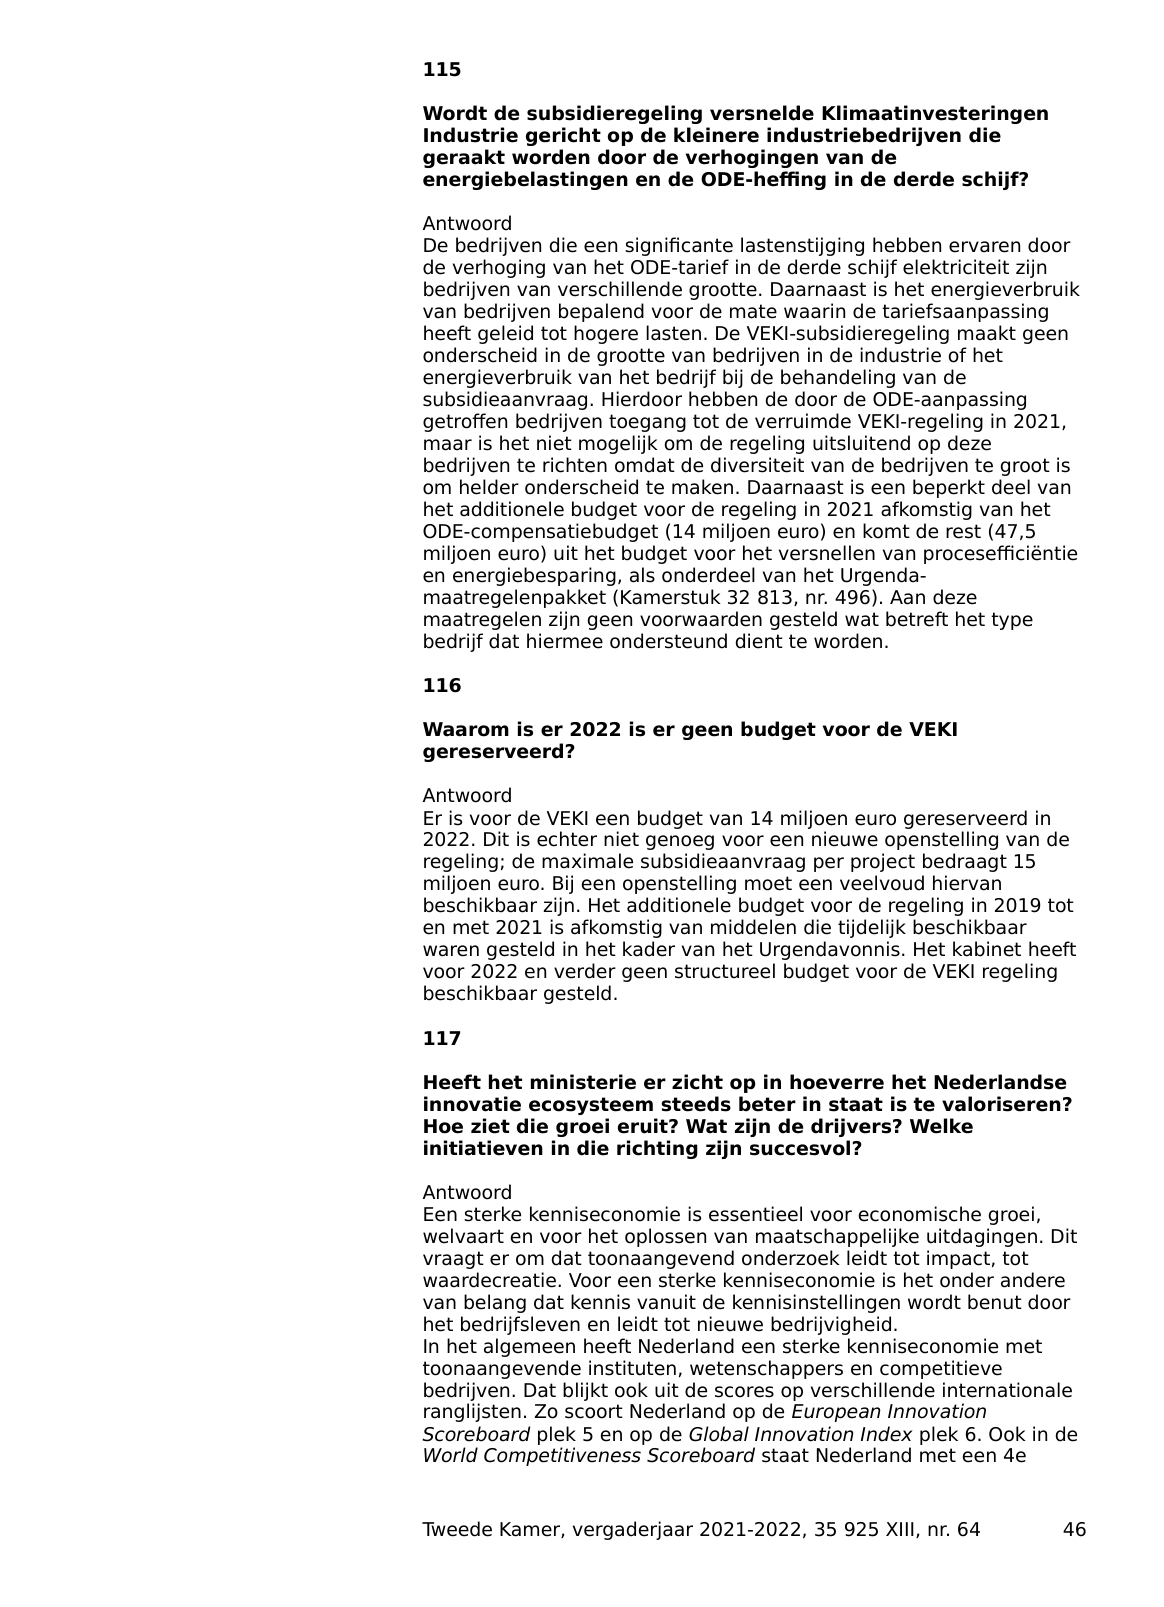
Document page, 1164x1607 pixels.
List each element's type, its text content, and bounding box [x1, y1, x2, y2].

text In het algemeen heeft Nederland een sterke kenniseconomie met toonaangevende instituten, wetenschappers en competitieve bedrijven. Dat blijkt ook uit de scores op verschillende internationale ranglijsten. Zo scoort Nederland op de European Innovation Scoreboard plek 5 en op de Global Innovation Index plek 6. Ook in de World Competitiveness Scoreboard staat Nederland met een 4e [422, 1336, 1087, 1467]
text Antwoord [422, 213, 1087, 235]
text Een sterke kenniseconomie is essentieel voor economische groei, welvaart en voor het oplossen van maatschappelijke uitdagingen. Dit vraagt er om dat toonaangevend onderzoek leidt tot impact, tot waardecreatie. Voor een sterke kenniseconomie is het onder andere van belang dat kennis vanuit de kennisinstellingen wordt benut door het bedrijfsleven en leidt tot nieuwe bedrijvigheid. [422, 1204, 1087, 1336]
text Waarom is er 2022 is er geen budget voor de VEKI gereserveerd? [422, 719, 1087, 763]
text Heeft het ministerie er zicht op in hoeverre het Nederlandse innovatie ecosysteem steeds beter in staat is te valoriseren? Hoe ziet die groei eruit? Wat zijn de drijvers? Welke initiatieven in die richting zijn succesvol? [422, 1072, 1087, 1159]
subtitle 117 [422, 1027, 1087, 1049]
text De bedrijven die een significante lastenstijging hebben ervaren door de verhoging van het ODE-tarief in de derde schijf elektriciteit zijn bedrijven van verschillende grootte. Daarnaast is het energieverbruik van bedrijven bepalend voor de mate waarin de tariefsaanpassing heeft geleid tot hogere lasten. De VEKI-subsidieregeling maakt geen onderscheid in de grootte van bedrijven in de industrie of het energieverbruik van het bedrijf bij de behandeling van de subsidieaanvraag. Hierdoor hebben de door de ODE-aanpassing getroffen bedrijven toegang tot de verruimde VEKI-regeling in 2021, maar is het niet mogelijk om de regeling uitsluitend op deze bedrijven te richten omdat de diversiteit van de bedrijven te groot is om helder onderscheid te maken. Daarnaast is een beperkt deel van het additionele budget voor de regeling in 2021 afkomstig van het ODE-compensatiebudget (14 miljoen euro) en komt de rest (47,5 miljoen euro) uit het budget voor het versnellen van procesefficiëntie en energiebesparing, als onderdeel van het Urgenda-maatregelenpakket (Kamerstuk 32 813, nr. 496). Aan deze maatregelen zijn geen voorwaarden gesteld wat betreft het type bedrijf dat hiermee ondersteund dient te worden. [422, 235, 1087, 653]
text Antwoord [422, 785, 1087, 807]
subtitle 116 [422, 675, 1087, 697]
text Wordt de subsidieregeling versnelde Klimaatinvesteringen Industrie gericht op de kleinere industriebedrijven die geraakt worden door de verhogingen van de energiebelastingen en de ODE-heffing in de derde schijf? [422, 103, 1087, 191]
text Er is voor de VEKI een budget van 14 miljoen euro gereserveerd in 2022. Dit is echter niet genoeg voor een nieuwe openstelling van de regeling; de maximale subsidieaanvraag per project bedraagt 15 miljoen euro. Bij een openstelling moet een veelvoud hiervan beschikbaar zijn. Het additionele budget voor de regeling in 2019 tot en met 2021 is afkomstig van middelen die tijdelijk beschikbaar waren gesteld in het kader van het Urgendavonnis. Het kabinet heeft voor 2022 en verder geen structureel budget voor de VEKI regeling beschikbaar gesteld. [422, 807, 1087, 1005]
subtitle 115 [422, 59, 1087, 81]
text Antwoord [422, 1182, 1087, 1204]
